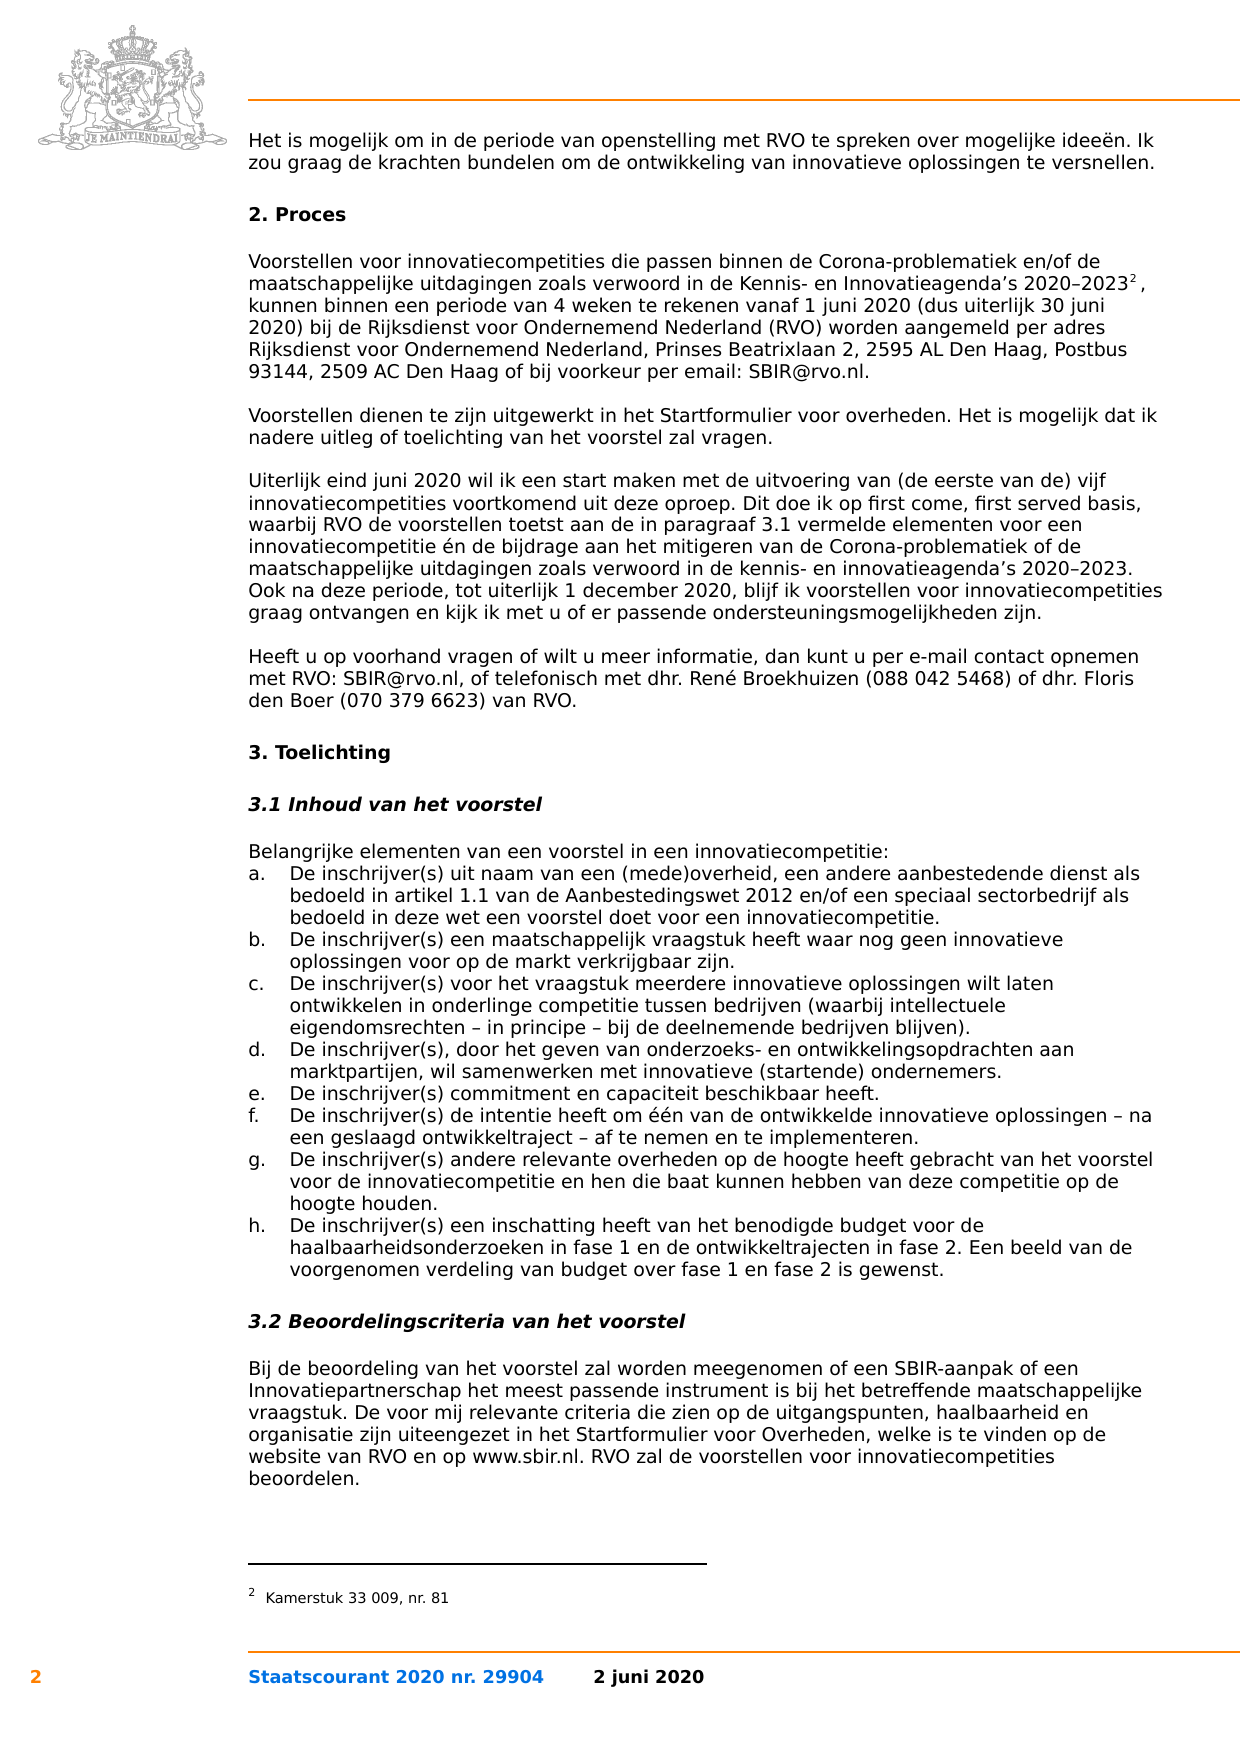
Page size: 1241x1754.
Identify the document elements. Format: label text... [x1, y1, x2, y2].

text a. De inschrijver(s) uit naam van een (mede)overheid, een andere aanbestedende dienst als bedoeld in artikel 1.1 van de Aanbestedingswet 2012 en/of een speciaal sectorbedrijf als bedoeld in deze wet een voorstel doet voor een innovatiecompetitie. [248, 863, 1163, 929]
text c. De inschrijver(s) voor het vraagstuk meerdere innovatieve oplossingen wilt laten ontwikkelen in onderlinge competitie tussen bedrijven (waarbij intellectuele eigendomsrechten – in principe – bij de deelnemende bedrijven blijven). [248, 973, 1163, 1039]
text h. De inschrijver(s) een inschatting heeft van het benodigde budget voor de haalbaarheidsonderzoeken in fase 1 en de ontwikkeltrajecten in fase 2. Een beeld van de voorgenomen verdeling van budget over fase 1 en fase 2 is gewenst. [248, 1215, 1163, 1281]
text Het is mogelijk om in de periode van openstelling met RVO te spreken over mogelijke ideeën. Ik zou graag de krachten bundelen om de ontwikkeling van innovatieve oplossingen te versnellen. [248, 130, 1163, 174]
text e. De inschrijver(s) commitment en capaciteit beschikbaar heeft. [248, 1083, 1163, 1105]
text f. De inschrijver(s) de intentie heeft om één van de ontwikkelde innovatieve oplossingen – na een geslaagd ontwikkeltraject – af te nemen en te implementeren. [248, 1105, 1163, 1149]
text Kamerstuk 33 009, nr. 81 [248, 1586, 1163, 1608]
text g. De inschrijver(s) andere relevante overheden op de hoogte heeft gebracht van het voorstel voor de innovatiecompetitie en hen die baat kunnen hebben van deze competitie op de hoogte houden. [248, 1149, 1163, 1215]
text Bij de beoordeling van het voorstel zal worden meegenomen of een SBIR-aanpak of een Innovatiepartnerschap het meest passende instrument is bij het betreffende maatschappelijke vraagstuk. De voor mij relevante criteria die zien op de uitgangspunten, haalbaarheid en organisatie zijn uiteengezet in het Startformulier voor Overheden, welke is te vinden op de website van RVO en op www.sbir.nl. RVO zal de voorstellen voor innovatiecompetities beoordelen. [248, 1358, 1163, 1489]
text Voorstellen dienen te zijn uitgewerkt in het Startformulier voor overheden. Het is mogelijk dat ik nadere uitleg of toelichting van het voorstel zal vragen. [248, 404, 1163, 448]
subtitle 2. Proces [248, 204, 1163, 226]
text Uiterlijk eind juni 2020 wil ik een start maken met de uitvoering van (de eerste van de) vijf innovatiecompetities voortkomend uit deze oproep. Dit doe ik op first come, first served basis, waarbij RVO de voorstellen toetst aan de in paragraaf 3.1 vermelde elementen voor een innovatiecompetitie én de bijdrage aan het mitigeren van de Corona-problematiek of de maatschappelijke uitdagingen zoals verwoord in de kennis- en innovatieagenda’s 2020–2023. Ook na deze periode, tot uiterlijk 1 december 2020, blijf ik voorstellen voor innovatiecompetities graag ontvangen en kijk ik met u of er passende ondersteuningsmogelijkheden zijn. [248, 470, 1163, 624]
picture [38, 25, 227, 150]
subtitle 3. Toelichting [248, 742, 1163, 764]
subtitle 3.1 Inhoud van het voorstel [248, 794, 1163, 816]
text Heeft u op voorhand vragen of wilt u meer informatie, dan kunt u per e-mail contact opnemen met RVO: SBIR@rvo.nl, of telefonisch met dhr. René Broekhuizen (088 042 5468) of dhr. Floris den Boer (070 379 6623) van RVO. [248, 646, 1163, 712]
text d. De inschrijver(s), door het geven van onderzoeks- en ontwikkelingsopdrachten aan marktpartijen, wil samenwerken met innovatieve (startende) ondernemers. [248, 1039, 1163, 1083]
text b. De inschrijver(s) een maatschappelijk vraagstuk heeft waar nog geen innovatieve oplossingen voor op de markt verkrijgbaar zijn. [248, 929, 1163, 973]
text Voorstellen voor innovatiecompetities die passen binnen de Corona-problematiek en/of de maatschappelijke uitdagingen zoals verwoord in de Kennis- en Innovatieagenda’s 2020–2023, kunnen binnen een periode van 4 weken te rekenen vanaf 1 juni 2020 (dus uiterlijk 30 juni 2020) bij de Rijksdienst voor Ondernemend Nederland (RVO) worden aangemeld per adres Rijksdienst voor Ondernemend Nederland, Prinses Beatrixlaan 2, 2595 AL Den Haag, Postbus 93144, 2509 AC Den Haag of bij voorkeur per email: SBIR@rvo.nl. [248, 251, 1163, 383]
subtitle 3.2 Beoordelingscriteria van het voorstel [248, 1311, 1163, 1333]
text Belangrijke elementen van een voorstel in een innovatiecompetitie: [248, 841, 1163, 863]
